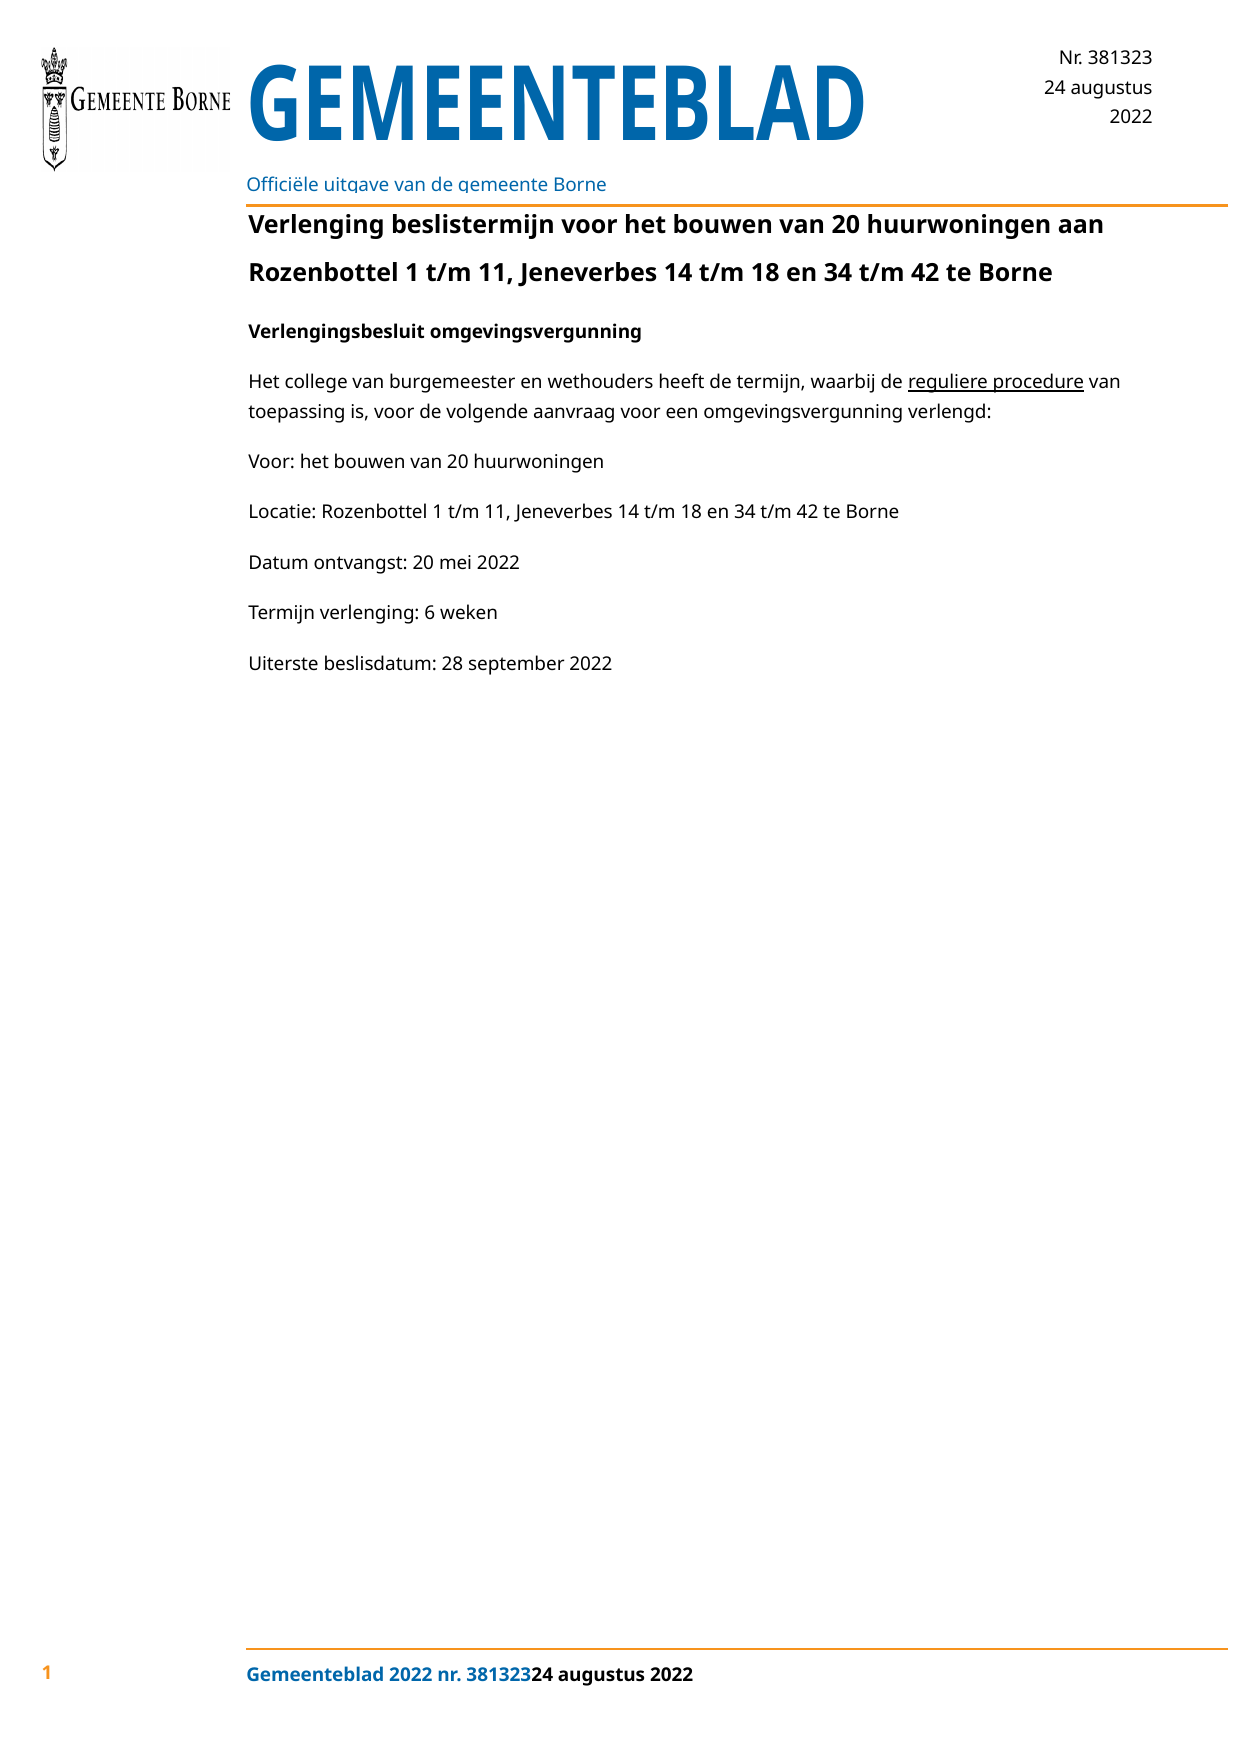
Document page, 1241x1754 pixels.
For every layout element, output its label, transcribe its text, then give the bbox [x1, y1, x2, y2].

text Voor: het bouwen van 20 huurwoningen [248, 448, 1152, 474]
text Datum ontvangst: 20 mei 2022 [248, 549, 1152, 575]
picture [41, 47, 231, 172]
text Uiterste beslisdatum: 28 september 2022 [248, 650, 1152, 676]
text Het college van burgemeester en wethouders heeft de termijn, waarbij de reguliere procedure van toepassing is, voor de volgende aanvraag voor een omgevingsvergunning verlengd: [248, 368, 1152, 424]
text Verlengingsbesluit omgevingsvergunning [248, 318, 1152, 344]
text Verlenging beslistermijn voor het bouwen van 20 huurwoningen aan Rozenbottel 1 t/m 11, Jeneverbes 14 t/m 18 en 34 t/m 42 te Borne [248, 207, 1152, 288]
text Locatie: Rozenbottel 1 t/m 11, Jeneverbes 14 t/m 18 en 34 t/m 42 te Borne [248, 499, 1152, 524]
text Termijn verlenging: 6 weken [248, 599, 1152, 625]
